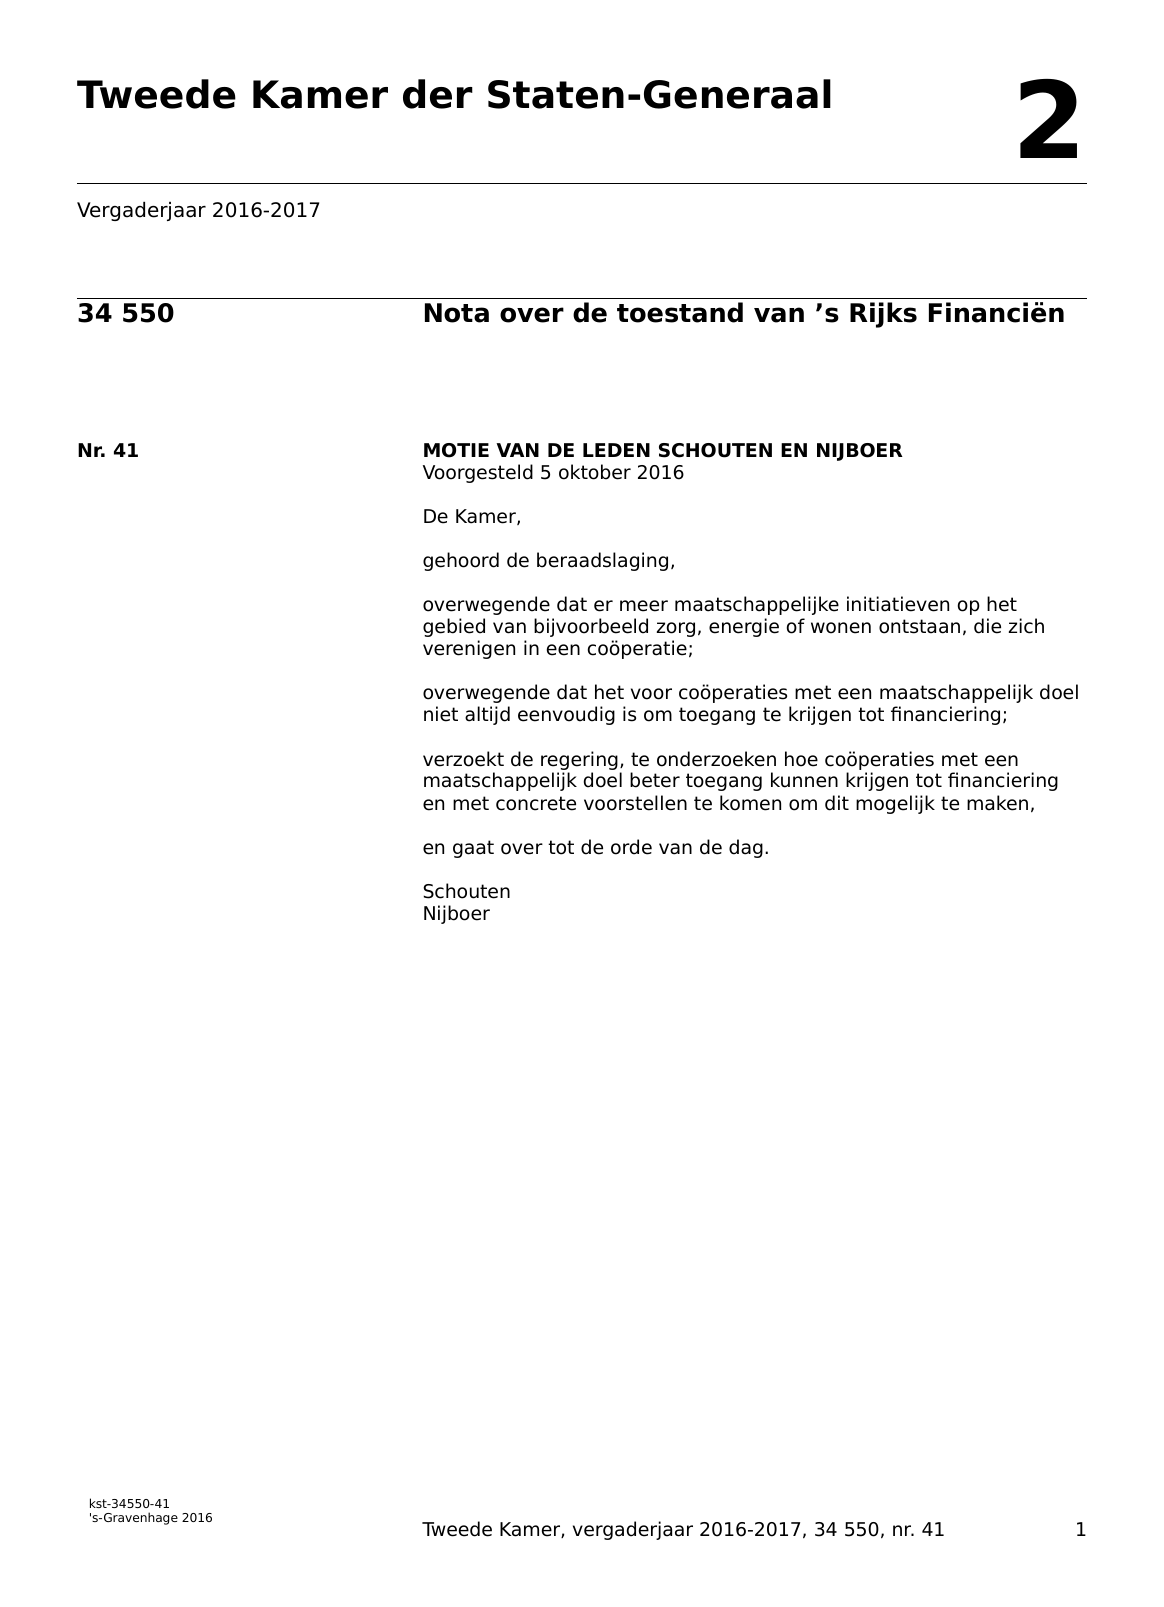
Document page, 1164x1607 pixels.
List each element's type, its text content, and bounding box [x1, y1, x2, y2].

table_header Tweede Kamer der Staten-Generaal [77, 59, 886, 183]
text overwegende dat er meer maatschappelijke initiatieven op het gebied van bijvoorbeeld zorg, energie of wonen ontstaan, die zich verenigen in een coöperatie; [422, 594, 1087, 660]
text overwegende dat het voor coöperaties met een maatschappelijk doel niet altijd eenvoudig is om toegang te krijgen tot financiering; [422, 682, 1087, 726]
text Nijboer [422, 903, 1087, 925]
table_cell Vergaderjaar 2016-2017 [77, 184, 1087, 298]
text 's-Gravenhage 2016 [88, 1511, 323, 1525]
table_header 2 [886, 59, 1087, 183]
text kst-34550-41 [88, 1497, 323, 1511]
text Voorgesteld 5 oktober 2016 [422, 462, 1087, 484]
subtitle 34 550 Nota over de toestand van ’s Rijks Financiën [77, 299, 1087, 329]
text en gaat over tot de orde van de dag. [422, 837, 1087, 858]
text verzoekt de regering, te onderzoeken hoe coöperaties met een maatschappelijk doel beter toegang kunnen krijgen tot financiering en met concrete voorstellen te komen om dit mogelijk te maken, [422, 748, 1087, 814]
text gehoord de beraadslaging, [422, 550, 1087, 572]
text De Kamer, [422, 506, 1087, 528]
text Schouten [422, 881, 1087, 903]
subtitle Nr. 41 MOTIE VAN DE LEDEN SCHOUTEN EN NIJBOER [77, 440, 1087, 462]
